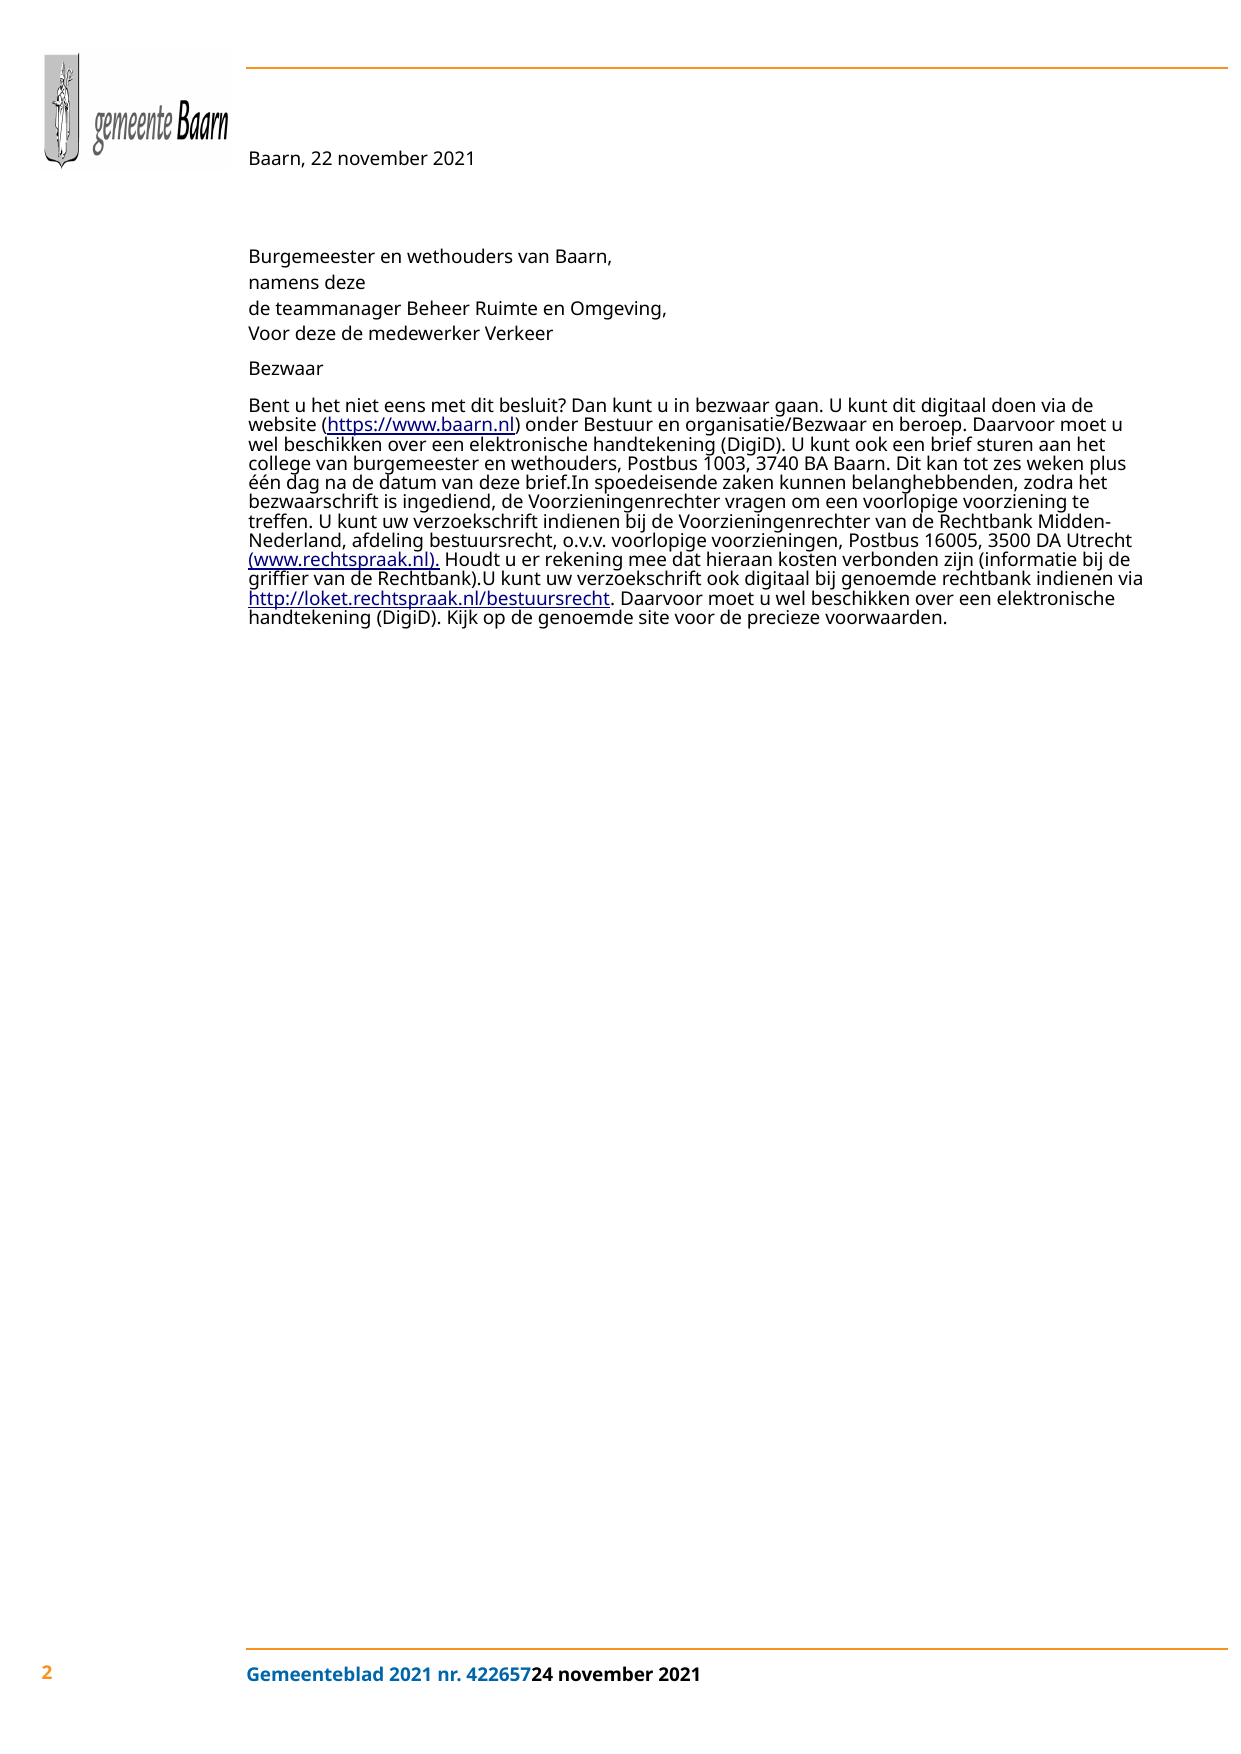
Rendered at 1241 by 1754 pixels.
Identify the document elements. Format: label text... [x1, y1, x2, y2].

text Bent u het niet eens met dit besluit? Dan kunt u in bezwaar gaan. U kunt dit digitaal doen via de website (https://www.baarn.nl) onder Bestuur en organisatie/Bezwaar en beroep. Daarvoor moet u wel beschikken over een elektronische handtekening (DigiD). U kunt ook een brief sturen aan het college van burgemeester en wethouders, Postbus 1003, 3740 BA Baarn. Dit kan tot zes weken plus één dag na de datum van deze brief.In spoedeisende zaken kunnen belanghebbenden, zodra het bezwaarschrift is ingediend, de Voorzieningenrechter vragen om een voorlopige voorziening te treffen. U kunt uw verzoekschrift indienen bij de Voorzieningenrechter van de Rechtbank Midden-Nederland, afdeling bestuursrecht, o.v.v. voorlopige voorzieningen, Postbus 16005, 3500 DA Utrecht (www.rechtspraak.nl). Houdt u er rekening mee dat hieraan kosten verbonden zijn (informatie bij de griffier van de Rechtbank).U kunt uw verzoekschrift ook digitaal bij genoemde rechtbank indienen via http://loket.rechtspraak.nl/bestuursrecht. Daarvoor moet u wel beschikken over een elektronische handtekening (DigiD). Kijk op de genoemde site voor de precieze voorwaarden. [248, 397, 1152, 628]
text de teammanager Beheer Ruimte en Omgeving, [248, 295, 1152, 321]
text Voor deze de medewerker Verkeer [248, 321, 1152, 346]
text Baarn, 22 november 2021 [248, 145, 1152, 171]
text Burgemeester en wethouders van Baarn, [248, 243, 1152, 269]
text Bezwaar [248, 360, 1152, 379]
picture [41, 47, 231, 172]
text namens deze [248, 269, 1152, 295]
